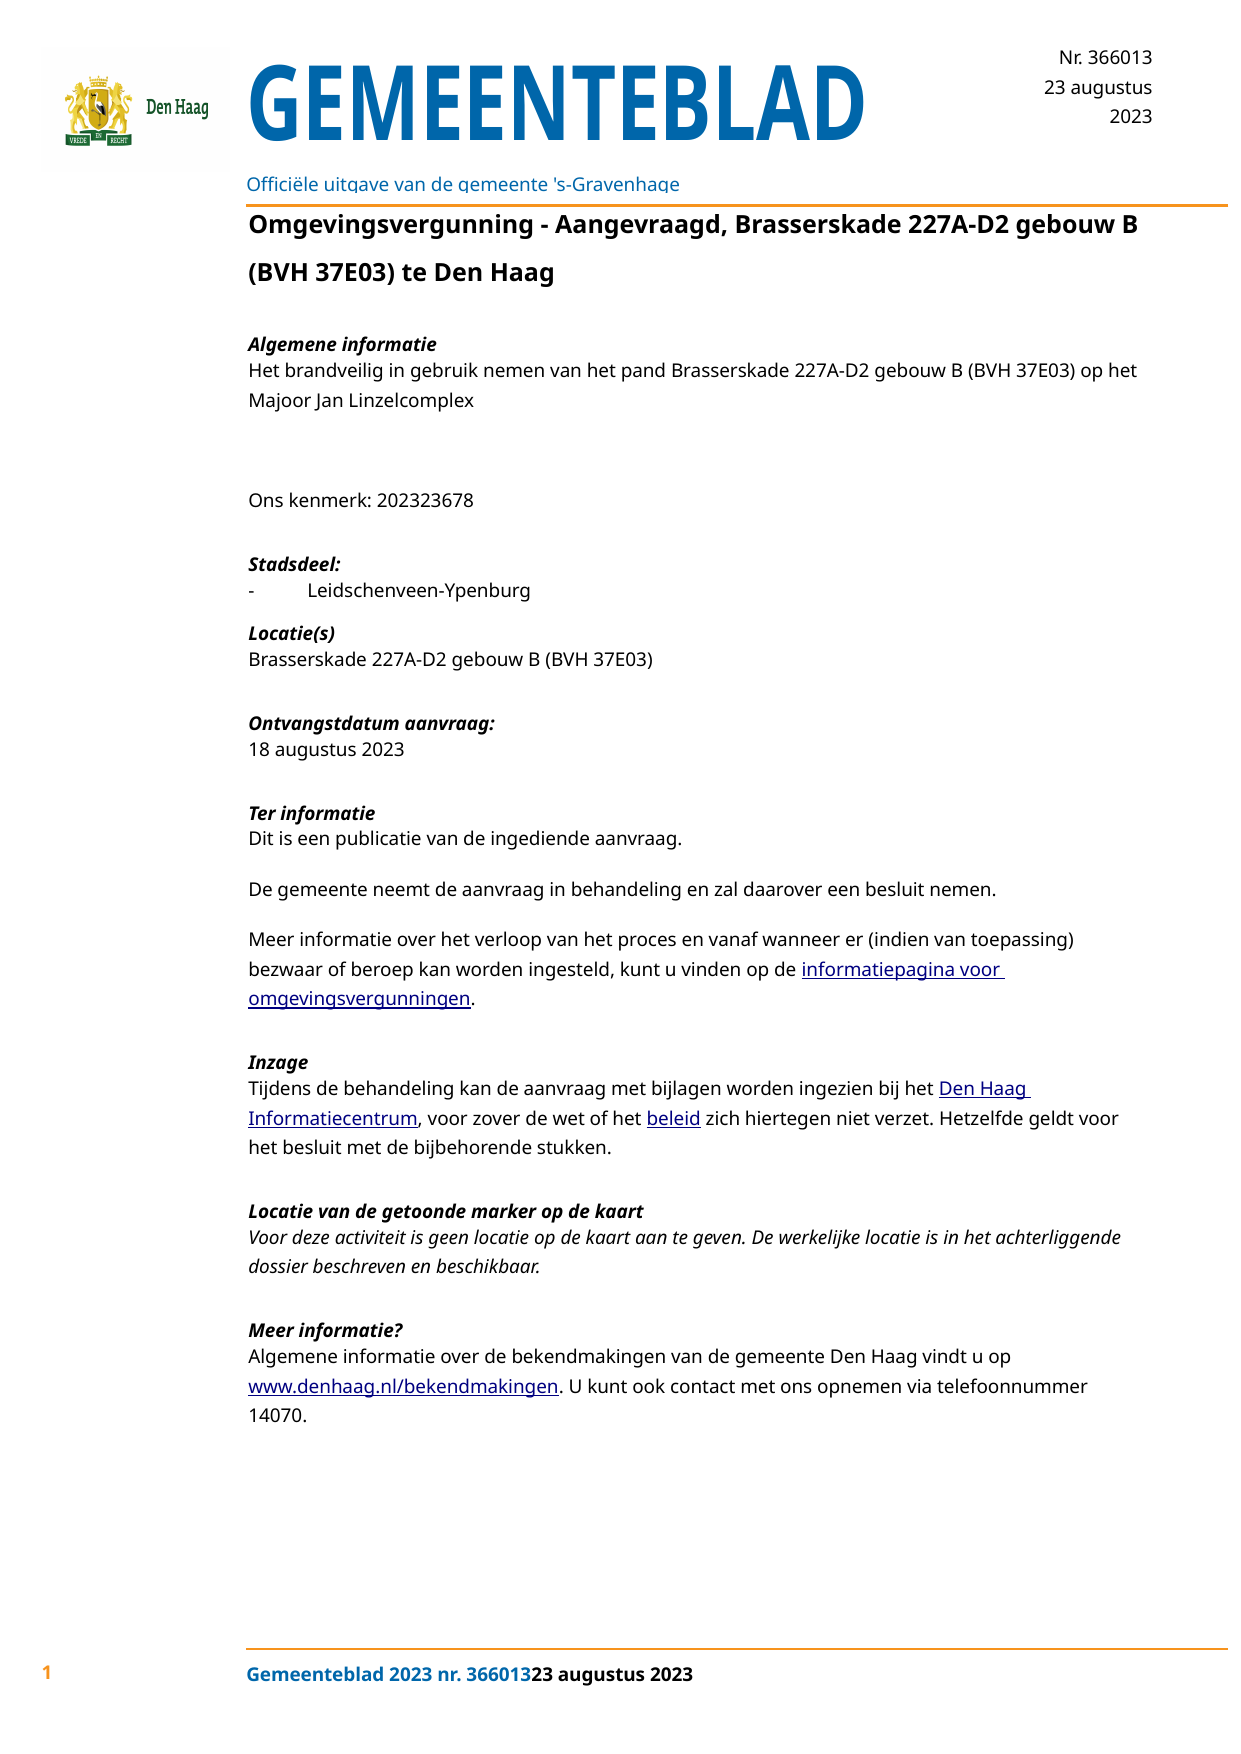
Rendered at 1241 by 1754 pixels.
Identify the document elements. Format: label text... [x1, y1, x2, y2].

text Brasserskade 227A-D2 gebouw B (BVH 37E03) [248, 646, 1152, 672]
text Locatie(s) [248, 620, 1152, 646]
text 18 augustus 2023 [248, 736, 1152, 762]
text Voor deze activiteit is geen locatie op de kaart aan te geven. De werkelijke locatie is in het achterliggende dossier beschreven en beschikbaar. [248, 1224, 1152, 1279]
text Ons kenmerk: 202323678 [248, 488, 1152, 513]
text Inzage [248, 1049, 1152, 1075]
text Tijdens de behandeling kan de aanvraag met bijlagen worden ingezien bij het Den Haag Informatiecentrum, voor zover de wet of het beleid zich hiertegen niet verzet. Hetzelfde geldt voor het besluit met de bijbehorende stukken. [248, 1075, 1152, 1160]
text Algemene informatie [248, 331, 1152, 357]
text Algemene informatie over de bekendmakingen van de gemeente Den Haag vindt u op www.denhaag.nl/bekendmakingen. U kunt ook contact met ons opnemen via telefoonnummer 14070. [248, 1343, 1152, 1428]
list Leidschenveen-Ypenburg [248, 577, 1152, 603]
text Dit is een publicatie van de ingediende aanvraag. [248, 826, 1152, 851]
text Omgevingsvergunning - Aangevraagd, Brasserskade 227A-D2 gebouw B (BVH 37E03) te Den Haag [248, 207, 1152, 288]
text Ter informatie [248, 800, 1152, 826]
text Stadsdeel: [248, 552, 1152, 577]
text Ontvangstdatum aanvraag: [248, 710, 1152, 736]
text Meer informatie over het verloop van het proces en vanaf wanneer er (indien van toepassing) bezwaar of beroep kan worden ingesteld, kunt u vinden op de informatiepagina voor omgevingsvergunningen. [248, 926, 1152, 1011]
text Locatie van de getoonde marker op de kaart [248, 1198, 1152, 1224]
text Het brandveilig in gebruik nemen van het pand Brasserskade 227A-D2 gebouw B (BVH 37E03) op het Majoor Jan Linzelcomplex [248, 357, 1152, 412]
text De gemeente neemt de aanvraag in behandeling en zal daarover een besluit nemen. [248, 876, 1152, 902]
text Meer informatie? [248, 1318, 1152, 1343]
picture [41, 47, 231, 172]
